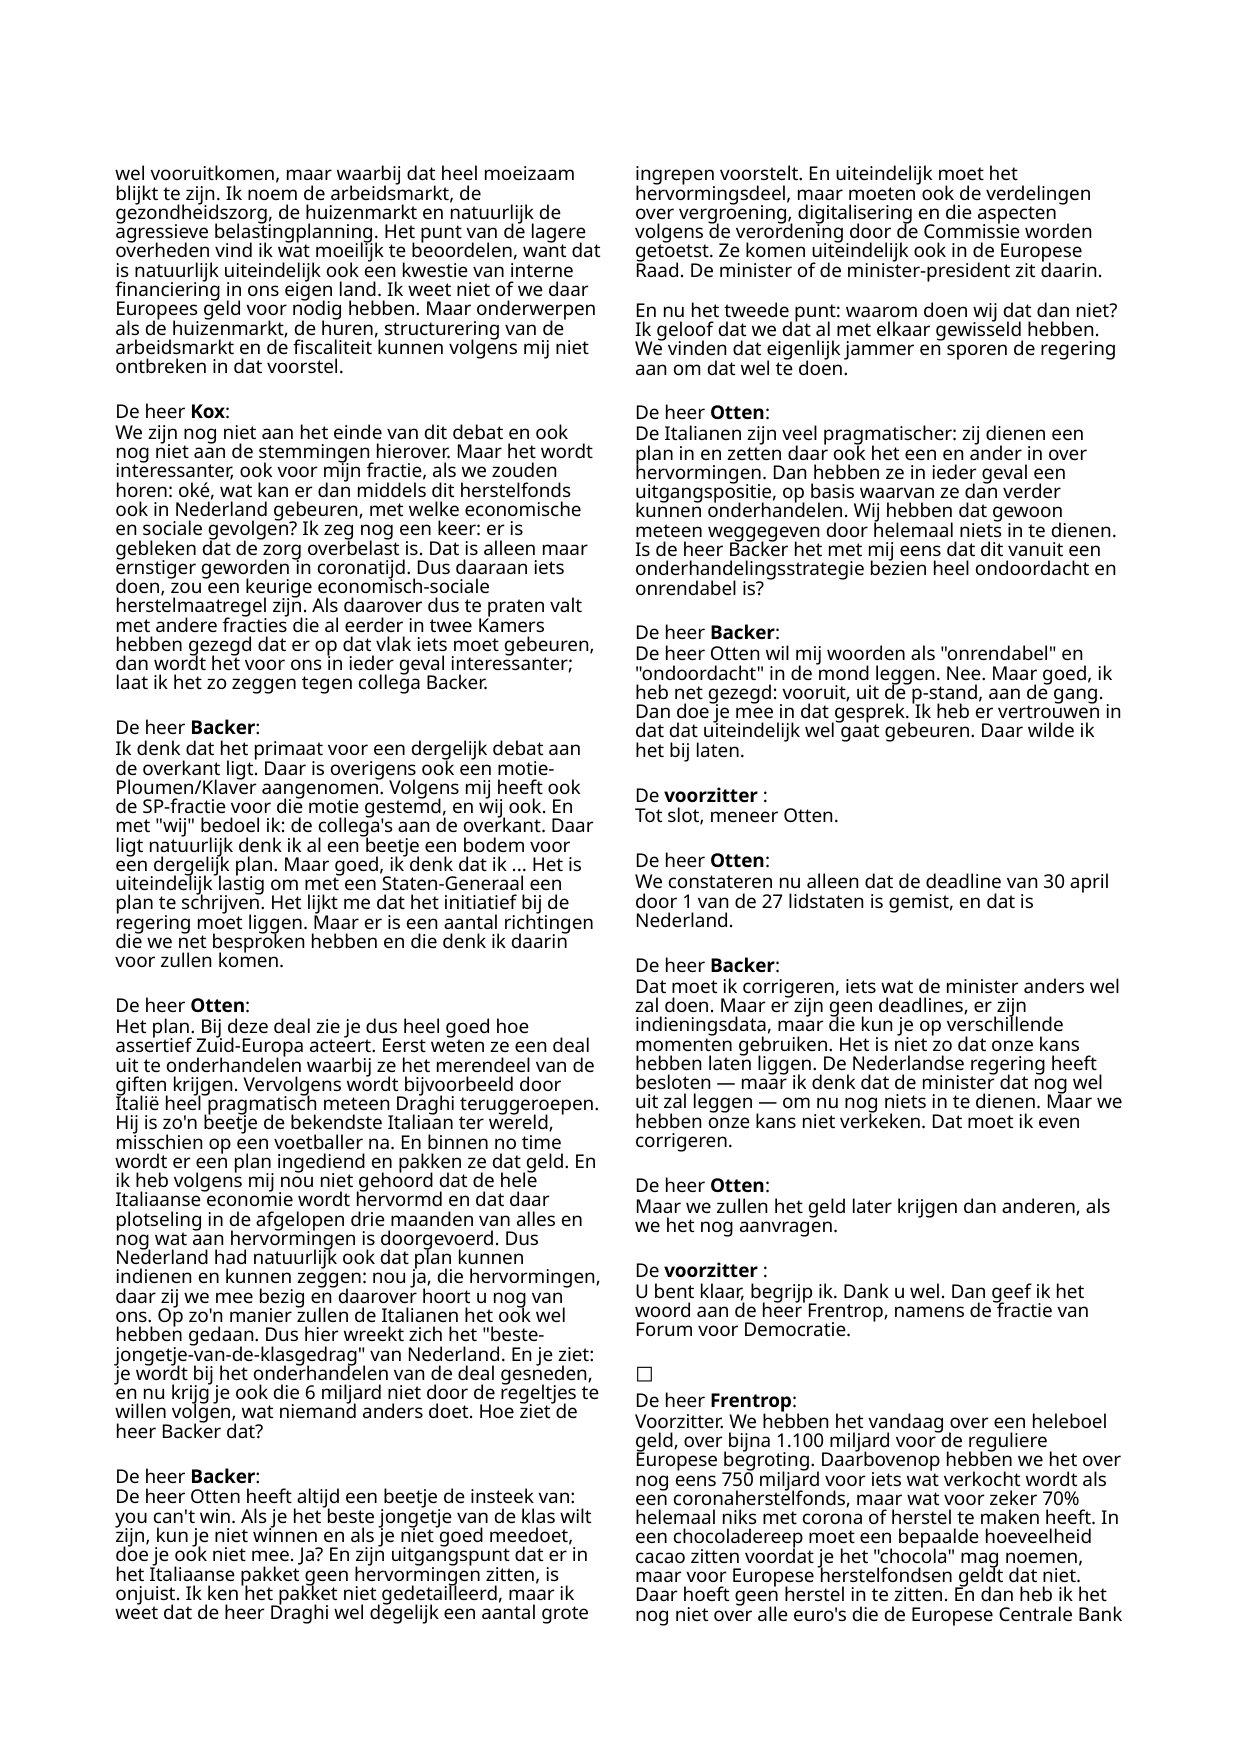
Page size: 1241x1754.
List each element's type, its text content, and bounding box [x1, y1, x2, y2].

text Ik denk dat het primaat voor een dergelijk debat aan de overkant ligt. Daar is overigens ook een motie-Ploumen/Klaver aangenomen. Volgens mij heeft ook de SP-fractie voor die motie gestemd, en wij ook. En met "wij" bedoel ik: de collega's aan de overkant. Daar ligt natuurlijk denk ik al een beetje een bodem voor een dergelijk plan. Maar goed, ik denk dat ik ... Het is uiteindelijk lastig om met een Staten-Generaal een plan te schrijven. Het lijkt me dat het initiatief bij de regering moet liggen. Maar er is een aantal richtingen die we net besproken hebben en die denk ik daarin voor zullen komen. [115, 740, 605, 971]
text Tot slot, meneer Otten. [635, 807, 1125, 827]
text wel vooruitkomen, maar waarbij dat heel moeizaam blijkt te zijn. Ik noem de arbeidsmarkt, de gezondheidszorg, de huizenmarkt en natuurlijk de agressieve belastingplanning. Het punt van de lagere overheden vind ik wat moeilijk te beoordelen, want dat is natuurlijk uiteindelijk ook een kwestie van interne financiering in ons eigen land. Ik weet niet of we daar Europees geld voor nodig hebben. Maar onderwerpen als de huizenmarkt, de huren, structurering van de arbeidsmarkt en de fiscaliteit kunnen volgens mij niet ontbreken in dat voorstel. [115, 165, 605, 377]
text De heer Kox: [115, 398, 605, 424]
text De heer Otten wil mij woorden als "onrendabel" en "ondoordacht" in de mond leggen. Nee. Maar goed, ik heb net gezegd: vooruit, uit de p-stand, aan de gang. Dan doe je mee in dat gesprek. Ik heb er vertrouwen in dat dat uiteindelijk wel gaat gebeuren. Daar wilde ik het bij laten. [635, 645, 1125, 761]
text De voorzitter : [635, 782, 1125, 807]
text U bent klaar, begrijp ik. Dank u wel. Dan geef ik het woord aan de heer Frentrop, namens de fractie van Forum voor Democratie. [635, 1283, 1125, 1341]
text De heer Backer: [115, 714, 605, 740]
text De heer Otten heeft altijd een beetje de insteek van: you can't win. Als je het beste jongetje van de klas wilt zijn, kun je niet winnen en als je niet goed meedoet, doe je ook niet mee. Ja? En zijn uitgangspunt dat er in het Italiaanse pakket geen hervormingen zitten, is onjuist. Ik ken het pakket niet gedetailleerd, maar ik weet dat de heer Draghi wel degelijk een aantal grote [115, 1488, 605, 1623]
text Maar we zullen het geld later krijgen dan anderen, als we het nog aanvragen. [635, 1198, 1125, 1236]
text Het plan. Bij deze deal zie je dus heel goed hoe assertief Zuid-Europa acteert. Eerst weten ze een deal uit te onderhandelen waarbij ze het merendeel van de giften krijgen. Vervolgens wordt bijvoorbeeld door Italië heel pragmatisch meteen Draghi teruggeroepen. Hij is zo'n beetje de bekendste Italiaan ter wereld, misschien op een voetballer na. En binnen no time wordt er een plan ingediend en pakken ze dat geld. En ik heb volgens mij nou niet gehoord dat de hele Italiaanse economie wordt hervormd en dat daar plotseling in de afgelopen drie maanden van alles en nog wat aan hervormingen is doorgevoerd. Dus Nederland had natuurlijk ook dat plan kunnen indienen en kunnen zeggen: nou ja, die hervormingen, daar zij we mee bezig en daarover hoort u nog van ons. Op zo'n manier zullen de Italianen het ook wel hebben gedaan. Dus hier wreekt zich het "beste-jongetje-van-de-klasgedrag" van Nederland. En je ziet: je wordt bij het onderhandelen van de deal gesneden, en nu krijg je ook die 6 miljard niet door de regeltjes te willen volgen, wat niemand anders doet. Hoe ziet de heer Backer dat? [115, 1018, 605, 1442]
text En nu het tweede punt: waarom doen wij dat dan niet? Ik geloof dat we dat al met elkaar gewisseld hebben. We vinden dat eigenlijk jammer en sporen de regering aan om dat wel te doen. [635, 302, 1125, 379]
text De heer Backer: [115, 1463, 605, 1488]
text De Italianen zijn veel pragmatischer: zij dienen een plan in en zetten daar ook het een en ander in over hervormingen. Dan hebben ze in ieder geval een uitgangspositie, op basis waarvan ze dan verder kunnen onderhandelen. Wij hebben dat gewoon meteen weggegeven door helemaal niets in te dienen. Is de heer Backer het met mij eens dat dit vanuit een onderhandelingsstrategie bezien heel ondoordacht en onrendabel is? [635, 425, 1125, 599]
text We constateren nu alleen dat de deadline van 30 april door 1 van de 27 lidstaten is gemist, en dat is Nederland. [635, 873, 1125, 931]
text ⬜ [635, 1361, 1125, 1387]
text De heer Otten: [635, 1172, 1125, 1198]
text De heer Frentrop: [635, 1387, 1125, 1413]
text De heer Otten: [115, 992, 605, 1018]
text Dat moet ik corrigeren, iets wat de minister anders wel zal doen. Maar er zijn geen deadlines, er zijn indieningsdata, maar die kun je op verschillende momenten gebruiken. Het is niet zo dat onze kans hebben laten liggen. De Nederlandse regering heeft besloten — maar ik denk dat de minister dat nog wel uit zal leggen — om nu nog niets in te dienen. Maar we hebben onze kans niet verkeken. Dat moet ik even corrigeren. [635, 978, 1125, 1151]
text De heer Backer: [635, 619, 1125, 645]
text ingrepen voorstelt. En uiteindelijk moet het hervormingsdeel, maar moeten ook de verdelingen over vergroening, digitalisering en die aspecten volgens de verordening door de Commissie worden getoetst. Ze komen uiteindelijk ook in de Europese Raad. De minister of de minister-president zit daarin. [635, 165, 1125, 281]
text De heer Backer: [635, 952, 1125, 978]
text Voorzitter. We hebben het vandaag over een heleboel geld, over bijna 1.100 miljard voor de reguliere Europese begroting. Daarbovenop hebben we het over nog eens 750 miljard voor iets wat verkocht wordt als een coronaherstelfonds, maar wat voor zeker 70% helemaal niks met corona of herstel te maken heeft. In een chocoladereep moet een bepaalde hoeveelheid cacao zitten voordat je het "chocola" mag noemen, maar voor Europese herstelfondsen geldt dat niet. Daar hoeft geen herstel in te zitten. En dan heb ik het nog niet over alle euro's die de Europese Centrale Bank [635, 1413, 1125, 1625]
text We zijn nog niet aan het einde van dit debat en ook nog niet aan de stemmingen hierover. Maar het wordt interessanter, ook voor mijn fractie, als we zouden horen: oké, wat kan er dan middels dit herstelfonds ook in Nederland gebeuren, met welke economische en sociale gevolgen? Ik zeg nog een keer: er is gebleken dat de zorg overbelast is. Dat is alleen maar ernstiger geworden in coronatijd. Dus daaraan iets doen, zou een keurige economisch-sociale herstelmaatregel zijn. Als daarover dus te praten valt met andere fracties die al eerder in twee Kamers hebben gezegd dat er op dat vlak iets moet gebeuren, dan wordt het voor ons in ieder geval interessanter; laat ik het zo zeggen tegen collega Backer. [115, 424, 605, 694]
text De heer Otten: [635, 848, 1125, 873]
text De voorzitter : [635, 1257, 1125, 1283]
text De heer Otten: [635, 399, 1125, 425]
